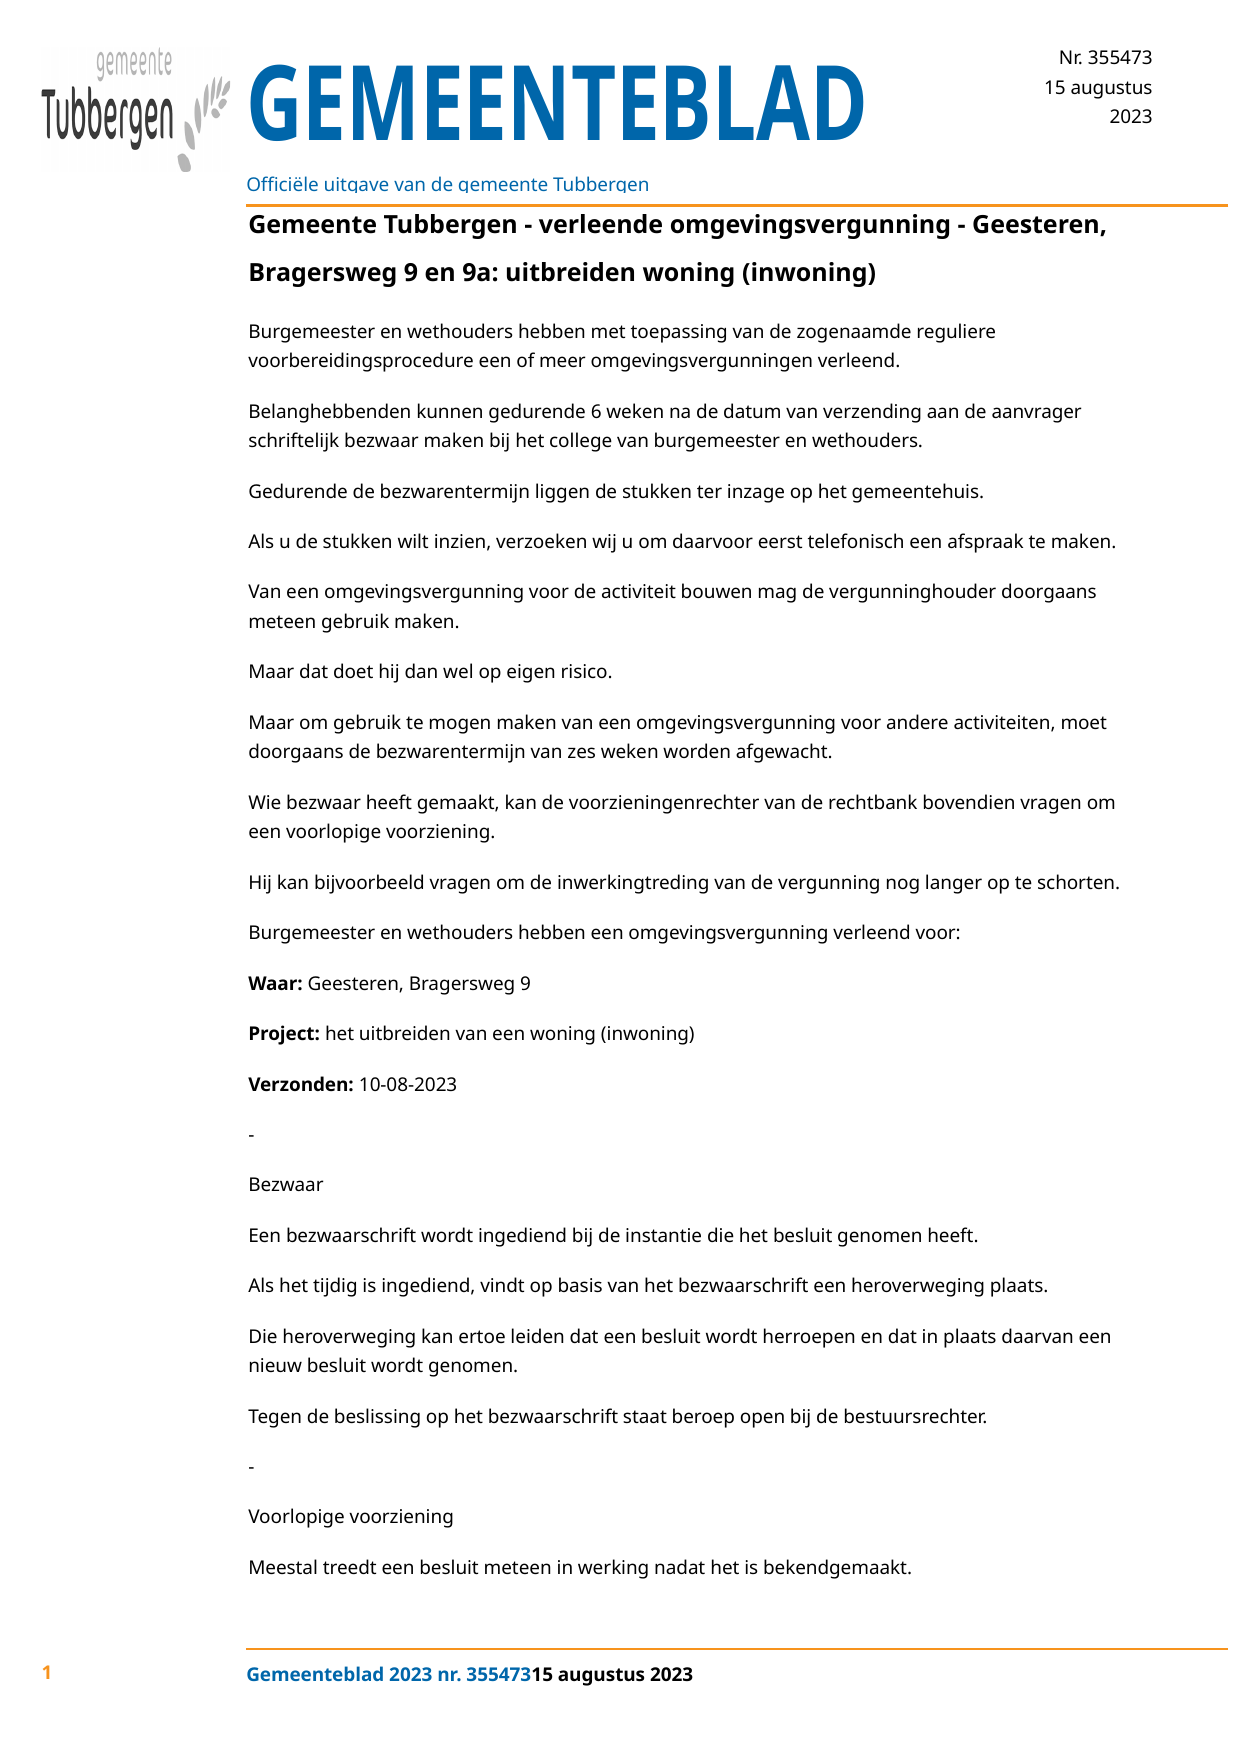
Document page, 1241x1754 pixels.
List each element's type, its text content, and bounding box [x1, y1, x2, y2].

text Tegen de beslissing op het bezwaarschrift staat beroep open bij de bestuursrechter. [248, 1403, 1152, 1429]
text Project: het uitbreiden van een woning (inwoning) [248, 1020, 1152, 1046]
text - [248, 1453, 1152, 1479]
text Burgemeester en wethouders hebben met toepassing van de zogenaamde reguliere voorbereidingsprocedure een of meer omgevingsvergunningen verleend. [248, 318, 1152, 373]
text Als het tijdig is ingediend, vindt op basis van het bezwaarschrift een heroverweging plaats. [248, 1272, 1152, 1298]
text Hij kan bijvoorbeeld vragen om de inwerkingtreding van de vergunning nog langer op te schorten. [248, 869, 1152, 895]
text Maar om gebruik te mogen maken van een omgevingsvergunning voor andere activiteiten, moet doorgaans de bezwarentermijn van zes weken worden afgewacht. [248, 709, 1152, 764]
text Van een omgevingsvergunning voor de activiteit bouwen mag de vergunninghouder doorgaans meteen gebruik maken. [248, 579, 1152, 634]
text Waar: Geesteren, Bragersweg 9 [248, 970, 1152, 996]
text Meestal treedt een besluit meteen in werking nadat het is bekendgemaakt. [248, 1554, 1152, 1580]
text - [248, 1121, 1152, 1147]
text Een bezwaarschrift wordt ingediend bij de instantie die het besluit genomen heeft. [248, 1222, 1152, 1248]
text Verzonden: 10-08-2023 [248, 1071, 1152, 1097]
text Wie bezwaar heeft gemaakt, kan de voorzieningenrechter van de rechtbank bovendien vragen om een voorlopige voorziening. [248, 789, 1152, 844]
picture [41, 47, 231, 172]
text Burgemeester en wethouders hebben een omgevingsvergunning verleend voor: [248, 919, 1152, 945]
text Bezwaar [248, 1172, 1152, 1197]
text Gemeente Tubbergen - verleende omgevingsvergunning - Geesteren, Bragersweg 9 en 9a: uitbreiden woning (inwoning) [248, 207, 1152, 288]
text Belanghebbenden kunnen gedurende 6 weken na de datum van verzending aan de aanvrager schriftelijk bezwaar maken bij het college van burgemeester en wethouders. [248, 398, 1152, 453]
text Gedurende de bezwarentermijn liggen de stukken ter inzage op het gemeentehuis. [248, 478, 1152, 504]
text Die heroverweging kan ertoe leiden dat een besluit wordt herroepen en dat in plaats daarvan een nieuw besluit wordt genomen. [248, 1323, 1152, 1378]
text Voorlopige voorziening [248, 1504, 1152, 1529]
text Als u de stukken wilt inzien, verzoeken wij u om daarvoor eerst telefonisch een afspraak te maken. [248, 528, 1152, 554]
text Maar dat doet hij dan wel op eigen risico. [248, 659, 1152, 684]
